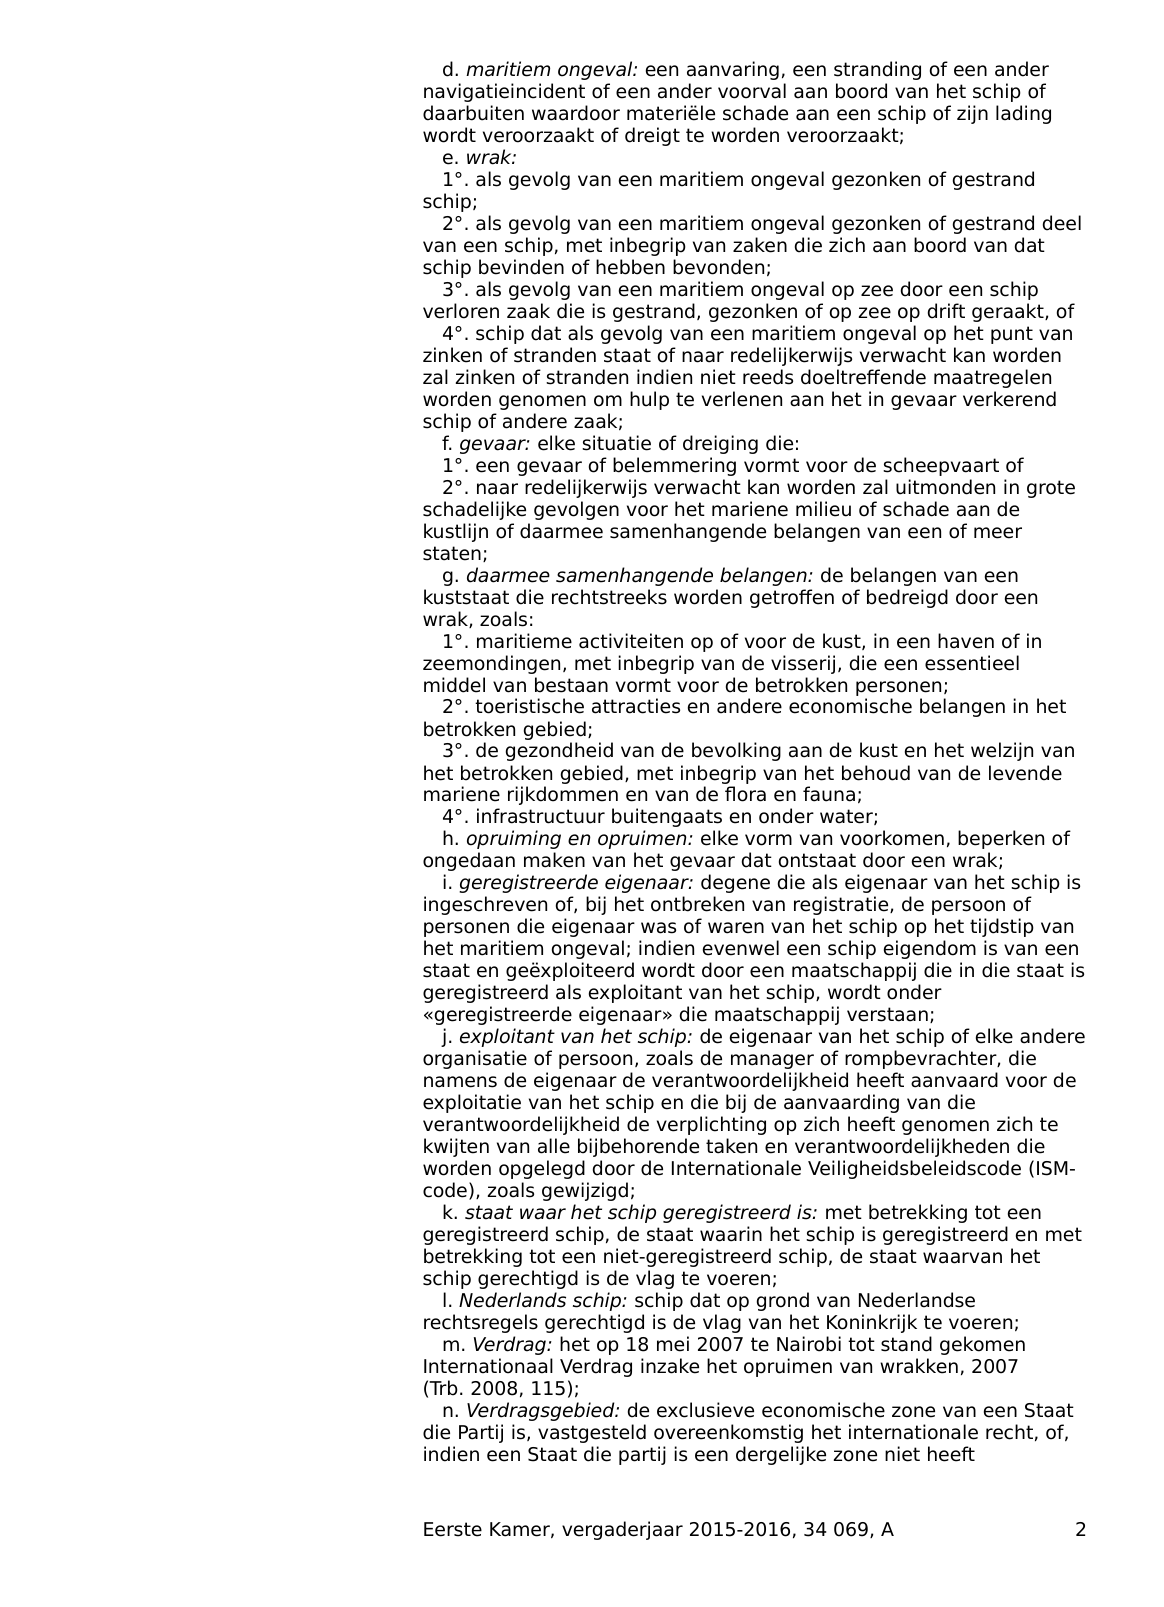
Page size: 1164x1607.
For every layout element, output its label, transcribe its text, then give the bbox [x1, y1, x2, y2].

text j. exploitant van het schip: de eigenaar van het schip of elke andere organisatie of persoon, zoals de manager of rompbevrachter, die namens de eigenaar de verantwoordelijkheid heeft aanvaard voor de exploitatie van het schip en die bij de aanvaarding van die verantwoordelijkheid de verplichting op zich heeft genomen zich te kwijten van alle bijbehorende taken en verantwoordelijkheden die worden opgelegd door de Internationale Veiligheidsbeleidscode (ISM-code), zoals gewijzigd; [422, 1026, 1087, 1202]
text 1°. een gevaar of belemmering vormt voor de scheepvaart of [422, 455, 1087, 477]
text 3°. als gevolg van een maritiem ongeval op zee door een schip verloren zaak die is gestrand, gezonken of op zee op drift geraakt, of [422, 279, 1087, 323]
text 2°. naar redelijkerwijs verwacht kan worden zal uitmonden in grote schadelijke gevolgen voor het mariene milieu of schade aan de kustlijn of daarmee samenhangende belangen van een of meer staten; [422, 477, 1087, 564]
text d. maritiem ongeval: een aanvaring, een stranding of een ander navigatieincident of een ander voorval aan boord van het schip of daarbuiten waardoor materiële schade aan een schip of zijn lading wordt veroorzaakt of dreigt te worden veroorzaakt; [422, 59, 1087, 147]
text g. daarmee samenhangende belangen: de belangen van een kuststaat die rechtstreeks worden getroffen of bedreigd door een wrak, zoals: [422, 564, 1087, 631]
text 2°. toeristische attracties en andere economische belangen in het betrokken gebied; [422, 696, 1087, 740]
text 4°. schip dat als gevolg van een maritiem ongeval op het punt van zinken of stranden staat of naar redelijkerwijs verwacht kan worden zal zinken of stranden indien niet reeds doeltreffende maatregelen worden genomen om hulp te verlenen aan het in gevaar verkerend schip of andere zaak; [422, 323, 1087, 433]
text e. wrak: [422, 147, 1087, 169]
text l. Nederlands schip: schip dat op grond van Nederlandse rechtsregels gerechtigd is de vlag van het Koninkrijk te voeren; [422, 1290, 1087, 1334]
text 4°. infrastructuur buitengaats en onder water; [422, 806, 1087, 828]
text 1°. als gevolg van een maritiem ongeval gezonken of gestrand schip; [422, 169, 1087, 213]
text 2°. als gevolg van een maritiem ongeval gezonken of gestrand deel van een schip, met inbegrip van zaken die zich aan boord van dat schip bevinden of hebben bevonden; [422, 213, 1087, 279]
text 1°. maritieme activiteiten op of voor de kust, in een haven of in zeemondingen, met inbegrip van de visserij, die een essentieel middel van bestaan vormt voor de betrokken personen; [422, 631, 1087, 696]
text m. Verdrag: het op 18 mei 2007 te Nairobi tot stand gekomen Internationaal Verdrag inzake het opruimen van wrakken, 2007 (Trb. 2008, 115); [422, 1334, 1087, 1400]
text k. staat waar het schip geregistreerd is: met betrekking tot een geregistreerd schip, de staat waarin het schip is geregistreerd en met betrekking tot een niet-geregistreerd schip, de staat waarvan het schip gerechtigd is de vlag te voeren; [422, 1202, 1087, 1290]
text 3°. de gezondheid van de bevolking aan de kust en het welzijn van het betrokken gebied, met inbegrip van het behoud van de levende mariene rijkdommen en van de flora en fauna; [422, 740, 1087, 806]
text f. gevaar: elke situatie of dreiging die: [422, 433, 1087, 455]
text n. Verdragsgebied: de exclusieve economische zone van een Staat die Partij is, vastgesteld overeenkomstig het internationale recht, of, indien een Staat die partij is een dergelijke zone niet heeft [422, 1400, 1087, 1466]
text h. opruiming en opruimen: elke vorm van voorkomen, beperken of ongedaan maken van het gevaar dat ontstaat door een wrak; [422, 828, 1087, 872]
text i. geregistreerde eigenaar: degene die als eigenaar van het schip is ingeschreven of, bij het ontbreken van registratie, de persoon of personen die eigenaar was of waren van het schip op het tijdstip van het maritiem ongeval; indien evenwel een schip eigendom is van een staat en geëxploiteerd wordt door een maatschappij die in die staat is geregistreerd als exploitant van het schip, wordt onder «geregistreerde eigenaar» die maatschappij verstaan; [422, 872, 1087, 1026]
